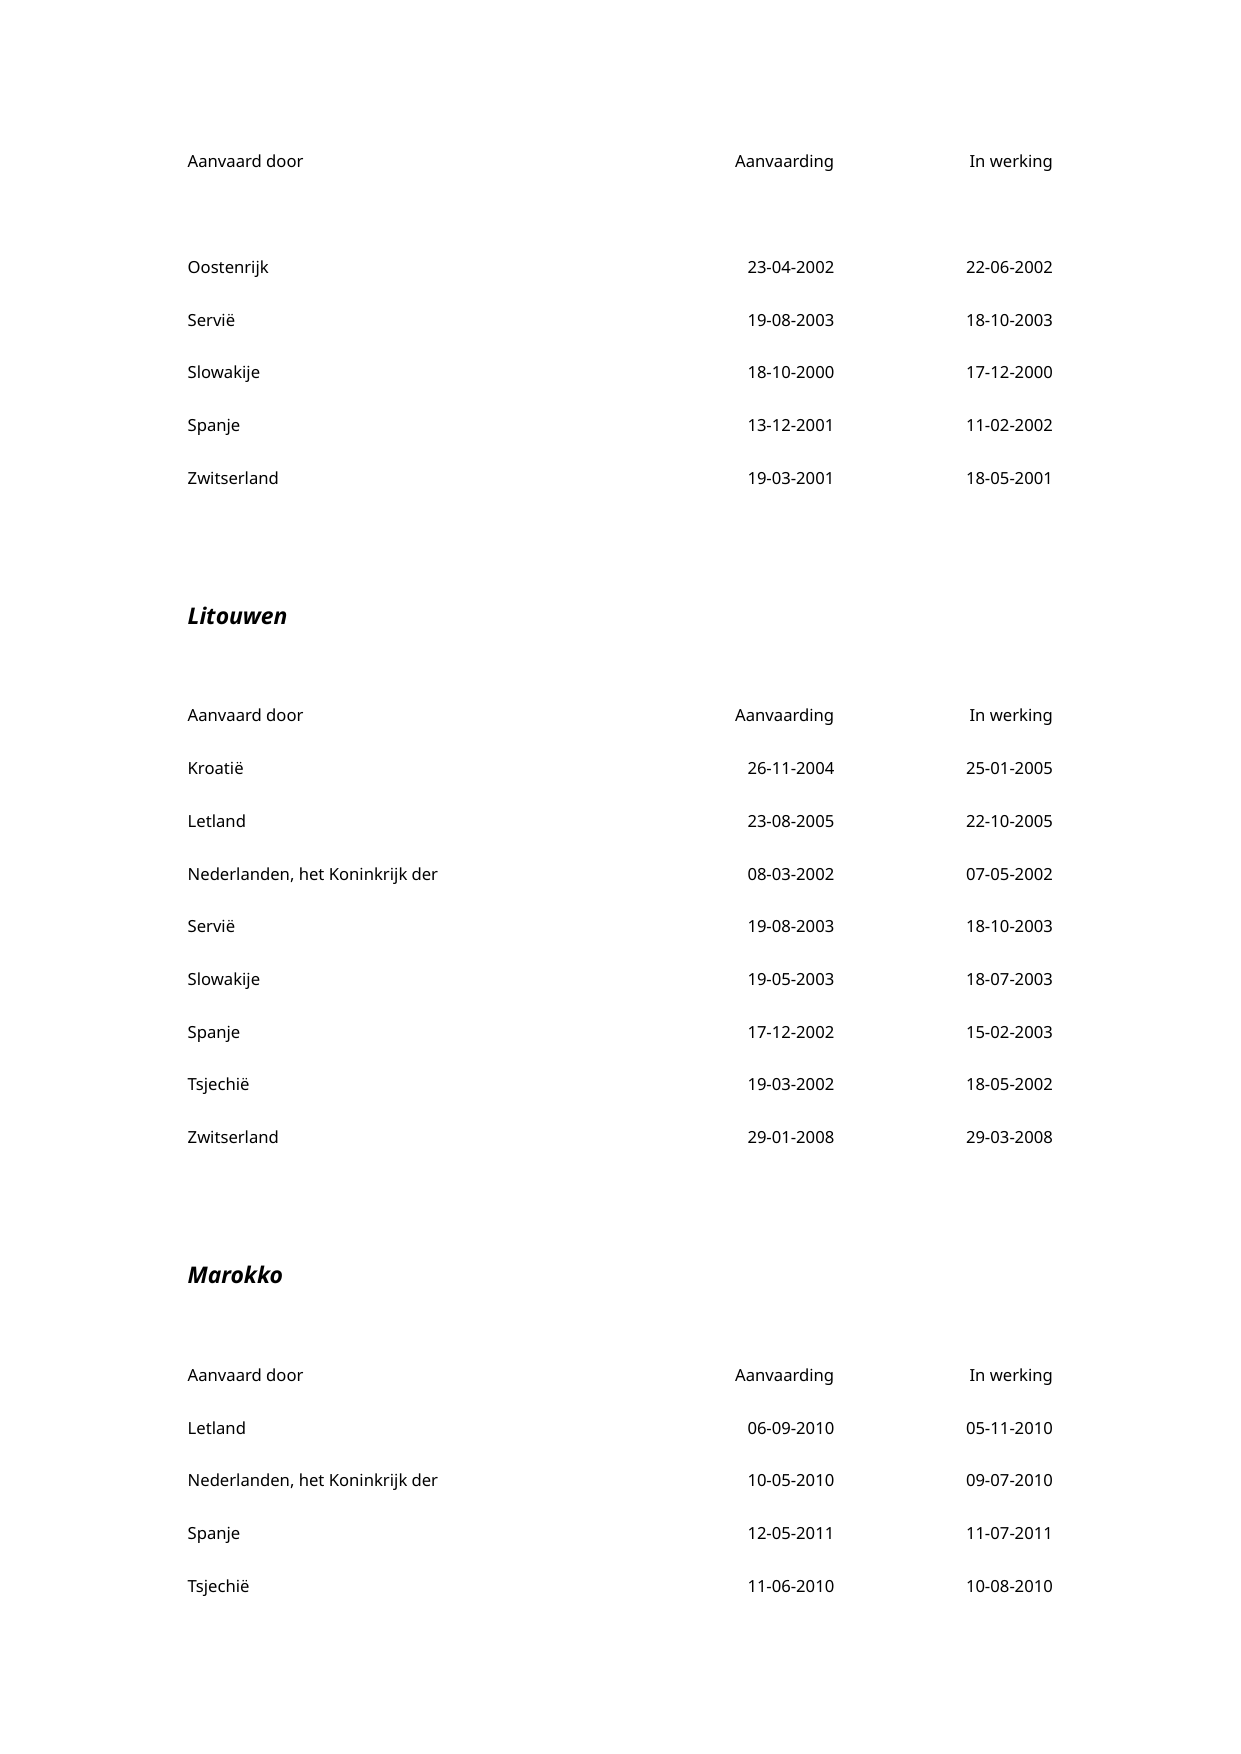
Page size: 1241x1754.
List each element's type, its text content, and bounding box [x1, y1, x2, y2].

table_cell 11-02-2002 [834, 414, 1053, 466]
table_cell Spanje [188, 414, 616, 466]
table_header In werking [834, 1364, 1053, 1416]
table_header Aanvaard door [188, 704, 616, 757]
table_cell 19-08-2003 [616, 308, 834, 361]
table_cell 22-06-2002 [834, 255, 1053, 308]
table_cell 09-07-2010 [834, 1469, 1053, 1522]
table_cell 08-03-2002 [616, 862, 834, 915]
table_cell Slowakije [188, 361, 616, 413]
table_cell 19-08-2003 [616, 915, 834, 968]
subtitle Litouwen [187, 600, 1053, 631]
table_cell Oostenrijk [188, 255, 616, 308]
table_cell Nederlanden, het Koninkrijk der [188, 1469, 616, 1522]
table_cell Tsjechië [188, 1073, 616, 1126]
table_cell 23-04-2002 [616, 255, 834, 308]
table_cell 17-12-2000 [834, 361, 1053, 413]
table_cell Servië [188, 915, 616, 968]
table_cell 18-05-2002 [834, 1073, 1053, 1126]
table_cell 29-03-2008 [834, 1126, 1053, 1178]
table_cell 15-02-2003 [834, 1020, 1053, 1073]
table_header In werking [834, 150, 1053, 203]
table_cell 10-05-2010 [616, 1469, 834, 1522]
table_cell Nederlanden, het Koninkrijk der [188, 862, 616, 915]
table_header Aanvaard door [188, 150, 616, 203]
subtitle Marokko [187, 1259, 1053, 1291]
table_cell Spanje [188, 1522, 616, 1574]
table_cell 11-06-2010 [616, 1574, 834, 1597]
table_cell Slowakije [188, 968, 616, 1020]
table_cell 26-11-2004 [616, 757, 834, 809]
table_cell [834, 203, 1053, 255]
table_header In werking [834, 704, 1053, 757]
table_cell 19-05-2003 [616, 968, 834, 1020]
table_cell 18-05-2001 [834, 466, 1053, 519]
table_cell 22-10-2005 [834, 810, 1053, 862]
table_header Aanvaarding [616, 1364, 834, 1416]
table_cell [188, 203, 616, 255]
table_cell 07-05-2002 [834, 862, 1053, 915]
table_cell 18-10-2003 [834, 308, 1053, 361]
table_cell 05-11-2010 [834, 1416, 1053, 1469]
table_cell Tsjechië [188, 1574, 616, 1597]
table_cell 13-12-2001 [616, 414, 834, 466]
table_cell 19-03-2001 [616, 466, 834, 519]
table_cell 17-12-2002 [616, 1020, 834, 1073]
table_cell 23-08-2005 [616, 810, 834, 862]
table_header Aanvaard door [188, 1364, 616, 1416]
table_cell Letland [188, 1416, 616, 1469]
table_cell 18-10-2000 [616, 361, 834, 413]
table_cell 11-07-2011 [834, 1522, 1053, 1574]
table_cell Kroatië [188, 757, 616, 809]
table_cell 06-09-2010 [616, 1416, 834, 1469]
table_cell 18-07-2003 [834, 968, 1053, 1020]
table_cell 18-10-2003 [834, 915, 1053, 968]
table_header Aanvaarding [616, 150, 834, 203]
table_cell Letland [188, 810, 616, 862]
table_cell 25-01-2005 [834, 757, 1053, 809]
table_cell 29-01-2008 [616, 1126, 834, 1178]
table_cell 19-03-2002 [616, 1073, 834, 1126]
table_cell Zwitserland [188, 466, 616, 519]
table_cell [616, 203, 834, 255]
table_cell Servië [188, 308, 616, 361]
table_header Aanvaarding [616, 704, 834, 757]
table_cell Zwitserland [188, 1126, 616, 1178]
table_cell 10-08-2010 [834, 1574, 1053, 1597]
table_cell Spanje [188, 1020, 616, 1073]
table_cell 12-05-2011 [616, 1522, 834, 1574]
